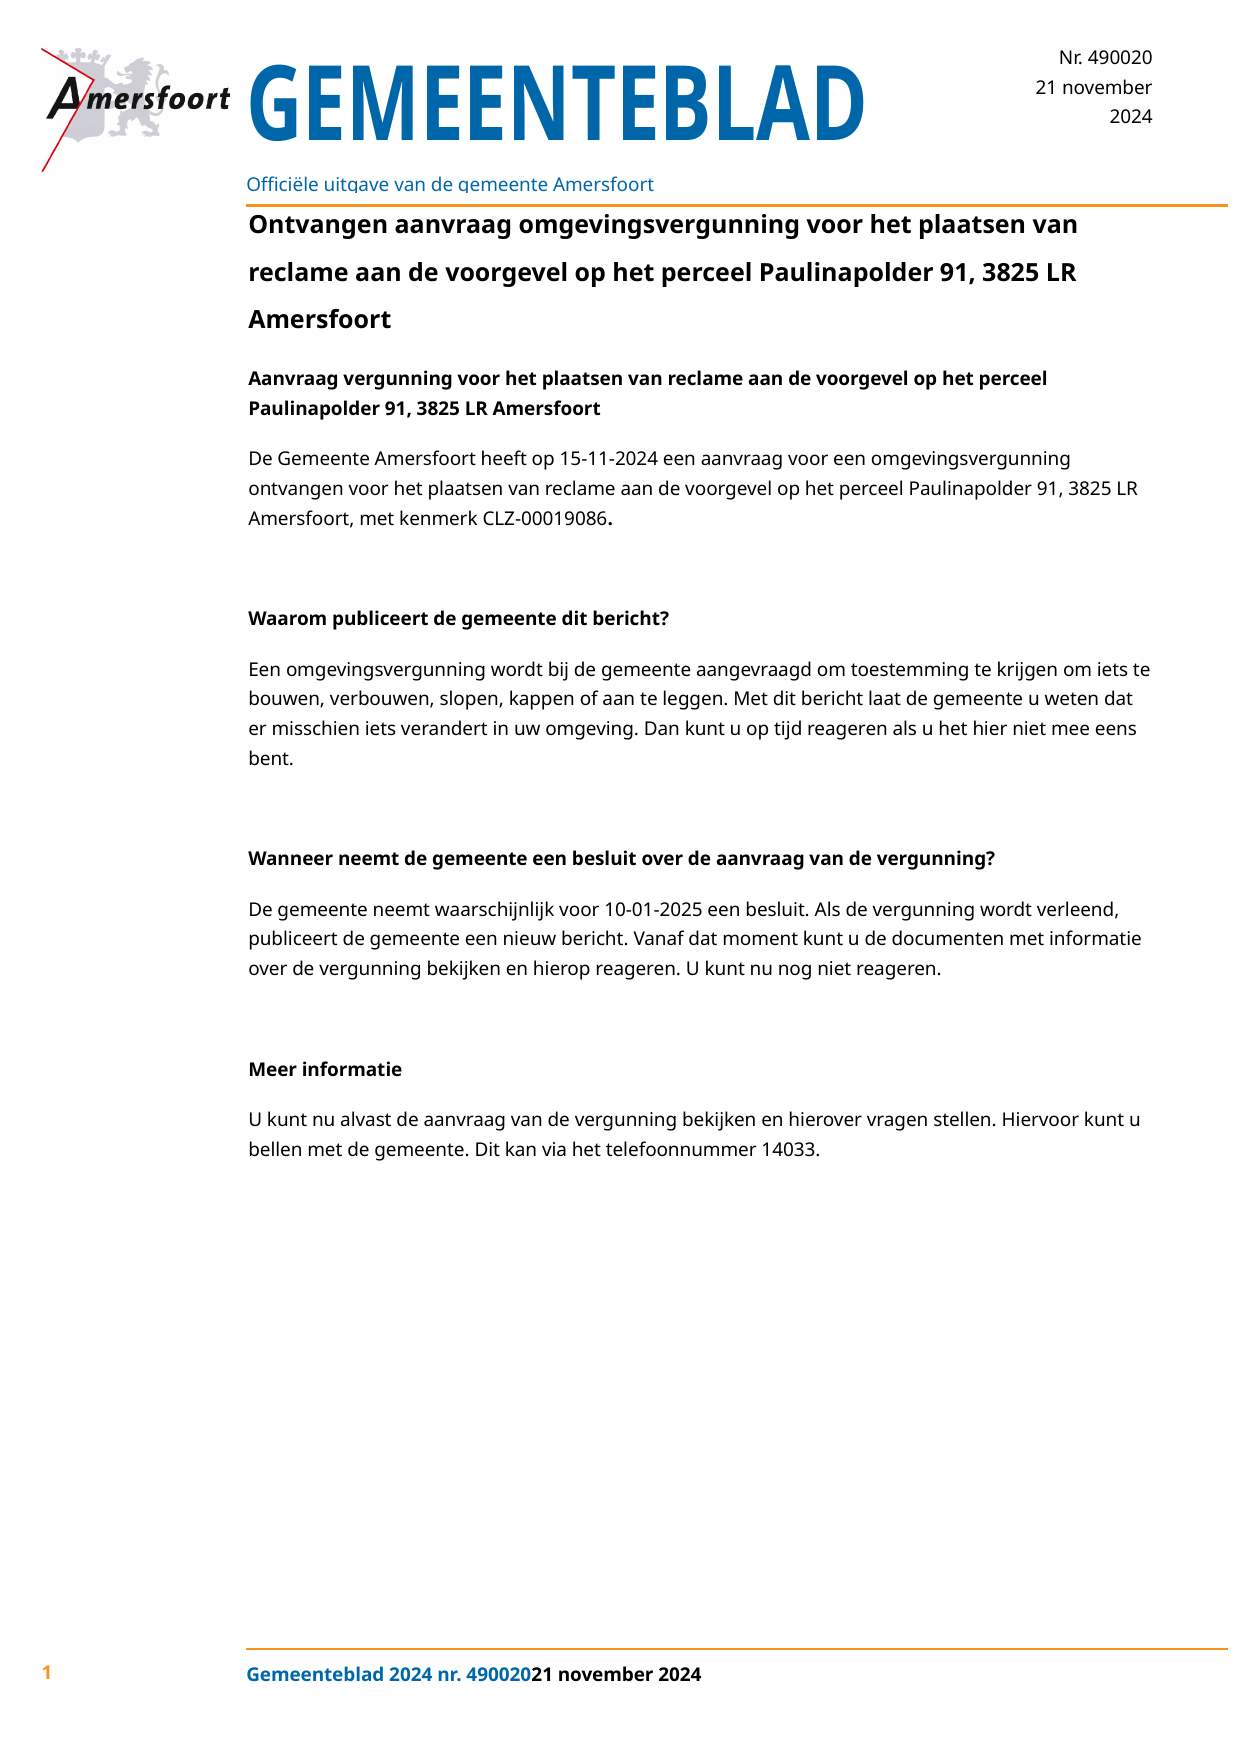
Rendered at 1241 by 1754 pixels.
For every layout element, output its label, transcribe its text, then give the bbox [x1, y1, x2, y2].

text U kunt nu alvast de aanvraag van de vergunning bekijken en hierover vragen stellen. Hiervoor kunt u bellen met de gemeente. Dit kan via het telefoonnummer 14033. [248, 1106, 1152, 1162]
text Ontvangen aanvraag omgevingsvergunning voor het plaatsen van reclame aan de voorgevel op het perceel Paulinapolder 91, 3825 LR Amersfoort [248, 207, 1152, 336]
text Een omgevingsvergunning wordt bij de gemeente aangevraagd om toestemming te krijgen om iets te bouwen, verbouwen, slopen, kappen of aan te leggen. Met dit bericht laat de gemeente u weten dat er misschien iets verandert in uw omgeving. Dan kunt u op tijd reageren als u het hier niet mee eens bent. [248, 656, 1152, 770]
text De gemeente neemt waarschijnlijk voor 10-01-2025 een besluit. Als de vergunning wordt verleend, publiceert de gemeente een nieuw bericht. Vanaf dat moment kunt u de documenten met informatie over de vergunning bekijken en hierop reageren. U kunt nu nog niet reageren. [248, 896, 1152, 981]
text De Gemeente Amersfoort heeft op 15-11-2024 een aanvraag voor een omgevingsvergunning ontvangen voor het plaatsen van reclame aan de voorgevel op het perceel Paulinapolder 91, 3825 LR Amersfoort, met kenmerk CLZ-00019086. [248, 446, 1152, 530]
text Waarom publiceert de gemeente dit bericht? [248, 606, 1152, 631]
text Meer informatie [248, 1056, 1152, 1082]
picture [41, 47, 231, 172]
text Wanneer neemt de gemeente een besluit over de aanvraag van de vergunning? [248, 846, 1152, 871]
text Aanvraag vergunning voor het plaatsen van reclame aan de voorgevel op het perceel Paulinapolder 91, 3825 LR Amersfoort [248, 366, 1152, 421]
